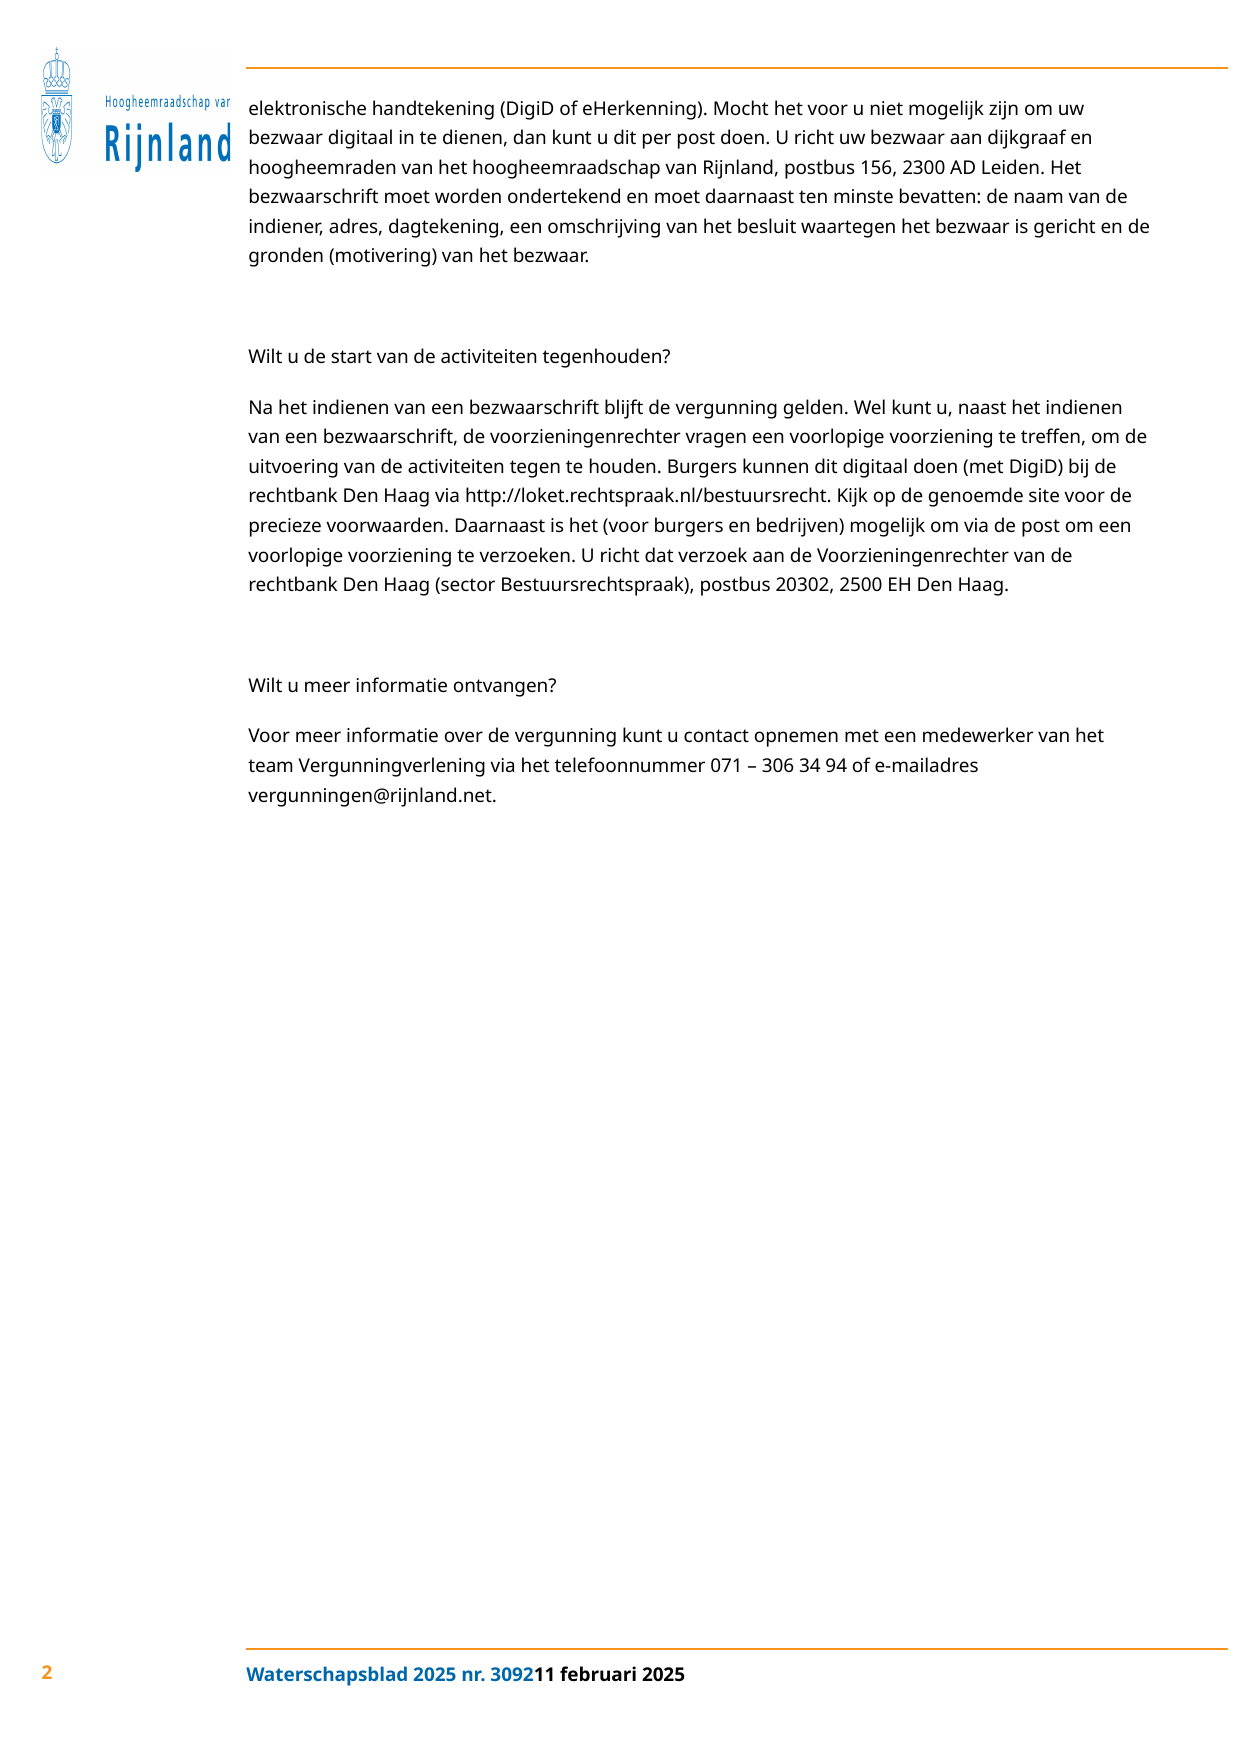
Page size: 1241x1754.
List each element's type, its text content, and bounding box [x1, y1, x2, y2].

text elektronische handtekening (DigiD of eHerkenning). Mocht het voor u niet mogelijk zijn om uw bezwaar digitaal in te dienen, dan kunt u dit per post doen. U richt uw bezwaar aan dijkgraaf en hoogheemraden van het hoogheemraadschap van Rijnland, postbus 156, 2300 AD Leiden. Het bezwaarschrift moet worden ondertekend en moet daarnaast ten minste bevatten: de naam van de indiener, adres, dagtekening, een omschrijving van het besluit waartegen het bezwaar is gericht en de gronden (motivering) van het bezwaar. [248, 95, 1152, 268]
text Wilt u de start van de activiteiten tegenhouden? [248, 343, 1152, 369]
text Voor meer informatie over de vergunning kunt u contact opnemen met een medewerker van het team Vergunningverlening via het telefoonnummer 071 – 306 34 94 of e-mailadres vergunningen@rijnland.net. [248, 723, 1152, 808]
text Na het indienen van een bezwaarschrift blijft de vergunning gelden. Wel kunt u, naast het indienen van een bezwaarschrift, de voorzieningenrechter vragen een voorlopige voorziening te treffen, om de uitvoering van de activiteiten tegen te houden. Burgers kunnen dit digitaal doen (met DigiD) bij de rechtbank Den Haag via http://loket.rechtspraak.nl/bestuursrecht. Kijk op de genoemde site voor de precieze voorwaarden. Daarnaast is het (voor burgers en bedrijven) mogelijk om via de post om een voorlopige voorziening te verzoeken. U richt dat verzoek aan de Voorzieningenrechter van de rechtbank Den Haag (sector Bestuursrechtspraak), postbus 20302, 2500 EH Den Haag. [248, 394, 1152, 597]
text Wilt u meer informatie ontvangen? [248, 672, 1152, 698]
picture [41, 47, 231, 172]
